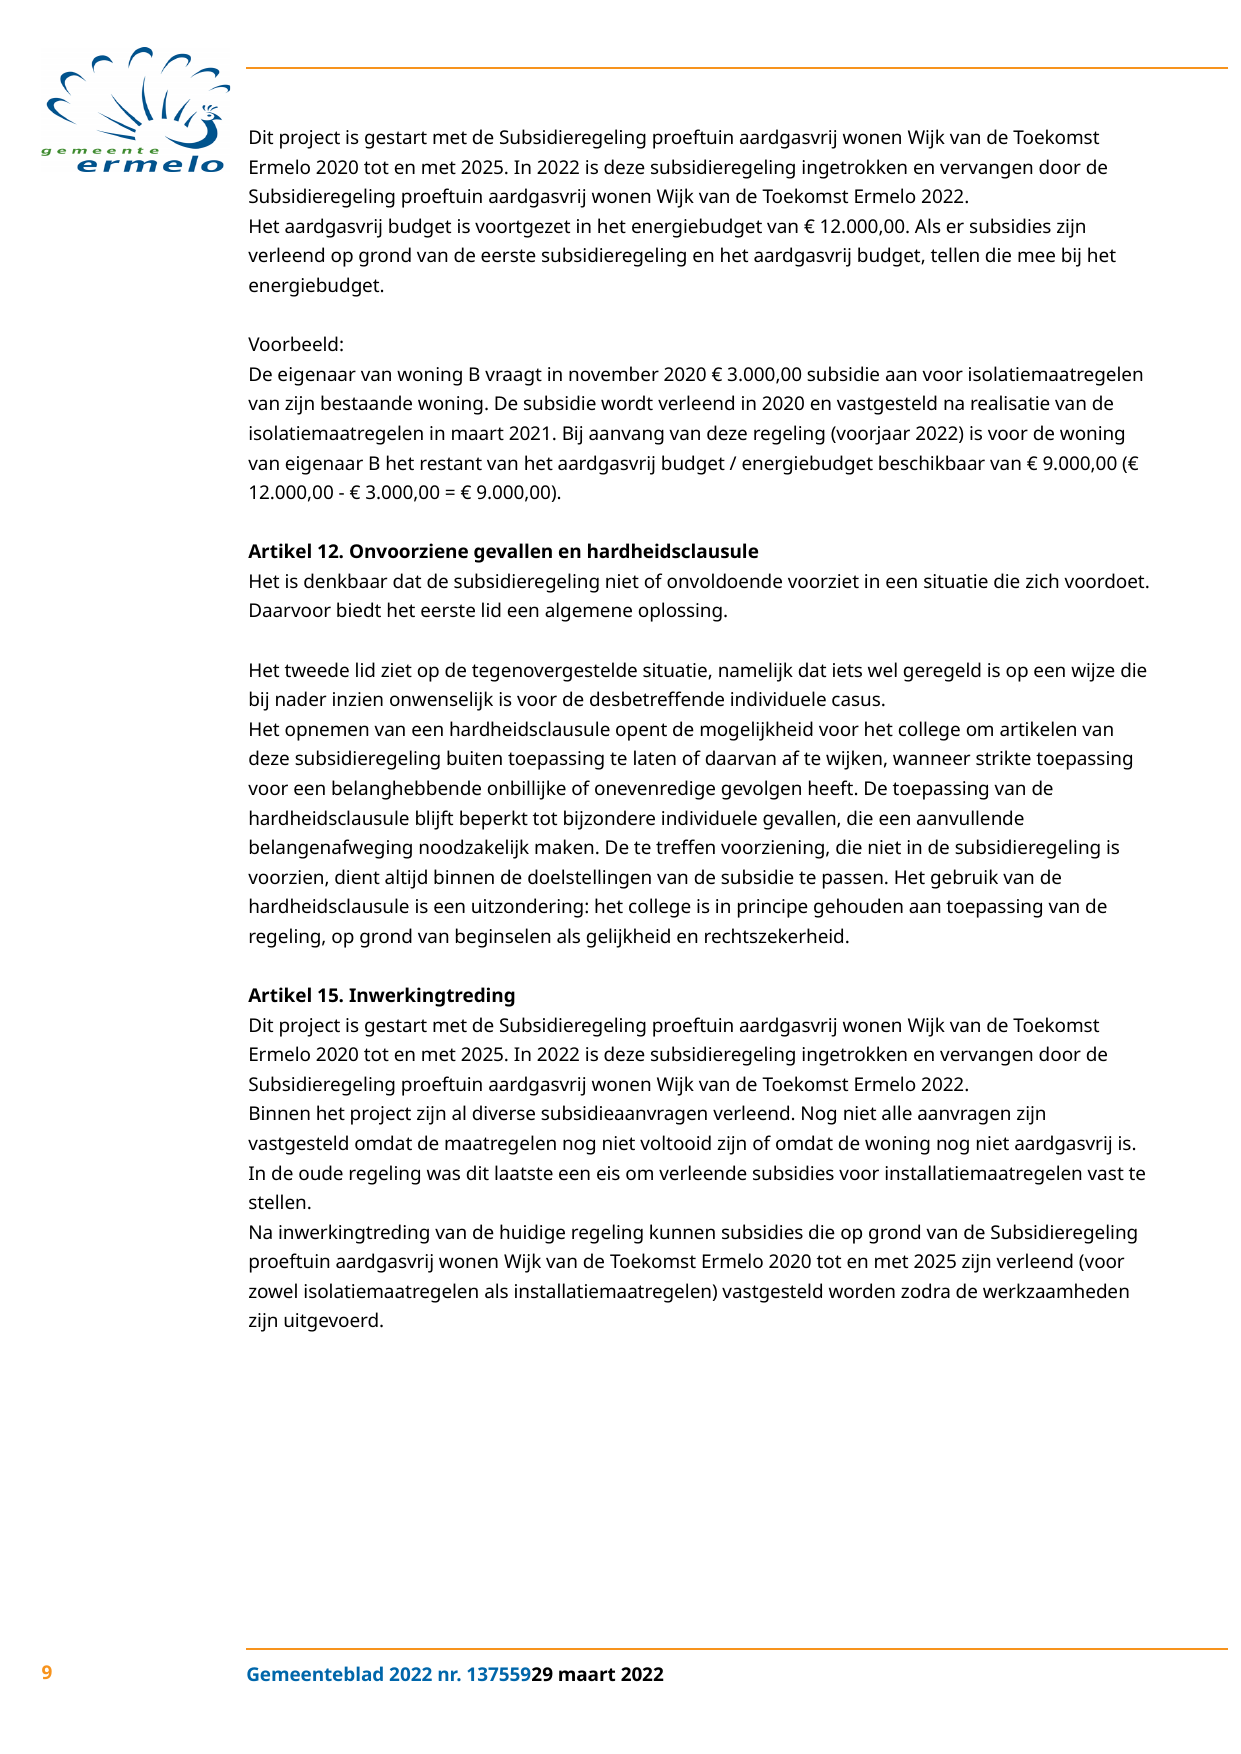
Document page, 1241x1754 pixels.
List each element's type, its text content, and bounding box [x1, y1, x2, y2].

text Artikel 12. Onvoorziene gevallen en hardheidsclausule [248, 538, 1152, 564]
text Het tweede lid ziet op de tegenovergestelde situatie, namelijk dat iets wel geregeld is op een wijze die bij nader inzien onwenselijk is voor de desbetreffende individuele casus. [248, 657, 1152, 712]
text Dit project is gestart met de Subsidieregeling proeftuin aardgasvrij wonen Wijk van de Toekomst Ermelo 2020 tot en met 2025. In 2022 is deze subsidieregeling ingetrokken en vervangen door de Subsidieregeling proeftuin aardgasvrij wonen Wijk van de Toekomst Ermelo 2022. [248, 1012, 1152, 1097]
text Binnen het project zijn al diverse subsidieaanvragen verleend. Nog niet alle aanvragen zijn vastgesteld omdat de maatregelen nog niet voltooid zijn of omdat de woning nog niet aardgasvrij is. In de oude regeling was dit laatste een eis om verleende subsidies voor installatiemaatregelen vast te stellen. [248, 1101, 1152, 1215]
text Na inwerkingtreding van de huidige regeling kunnen subsidies die op grond van de Subsidieregeling proeftuin aardgasvrij wonen Wijk van de Toekomst Ermelo 2020 tot en met 2025 zijn verleend (voor zowel isolatiemaatregelen als installatiemaatregelen) vastgesteld worden zodra de werkzaamheden zijn uitgevoerd. [248, 1219, 1152, 1333]
text Dit project is gestart met de Subsidieregeling proeftuin aardgasvrij wonen Wijk van de Toekomst Ermelo 2020 tot en met 2025. In 2022 is deze subsidieregeling ingetrokken en vervangen door de Subsidieregeling proeftuin aardgasvrij wonen Wijk van de Toekomst Ermelo 2022. [248, 124, 1152, 209]
picture [41, 47, 231, 172]
text De eigenaar van woning B vraagt in november 2020 € 3.000,00 subsidie aan voor isolatiemaatregelen van zijn bestaande woning. De subsidie wordt verleend in 2020 en vastgesteld na realisatie van de isolatiemaatregelen in maart 2021. Bij aanvang van deze regeling (voorjaar 2022) is voor de woning van eigenaar B het restant van het aardgasvrij budget / energiebudget beschikbaar van € 9.000,00 (€ 12.000,00 - € 3.000,00 = € 9.000,00). [248, 361, 1152, 505]
text Het opnemen van een hardheidsclausule opent de mogelijkheid voor het college om artikelen van deze subsidieregeling buiten toepassing te laten of daarvan af te wijken, wanneer strikte toepassing voor een belanghebbende onbillijke of onevenredige gevolgen heeft. De toepassing van de hardheidsclausule blijft beperkt tot bijzondere individuele gevallen, die een aanvullende belangenafweging noodzakelijk maken. De te treffen voorziening, die niet in de subsidieregeling is voorzien, dient altijd binnen de doelstellingen van de subsidie te passen. Het gebruik van de hardheidsclausule is een uitzondering: het college is in principe gehouden aan toepassing van de regeling, op grond van beginselen als gelijkheid en rechtszekerheid. [248, 716, 1152, 949]
text Het is denkbaar dat de subsidieregeling niet of onvoldoende voorziet in een situatie die zich voordoet. Daarvoor biedt het eerste lid een algemene oplossing. [248, 568, 1152, 623]
text Het aardgasvrij budget is voortgezet in het energiebudget van € 12.000,00. Als er subsidies zijn verleend op grond van de eerste subsidieregeling en het aardgasvrij budget, tellen die mee bij het energiebudget. [248, 213, 1152, 298]
text Artikel 15. Inwerkingtreding [248, 982, 1152, 1008]
text Voorbeeld: [248, 331, 1152, 357]
